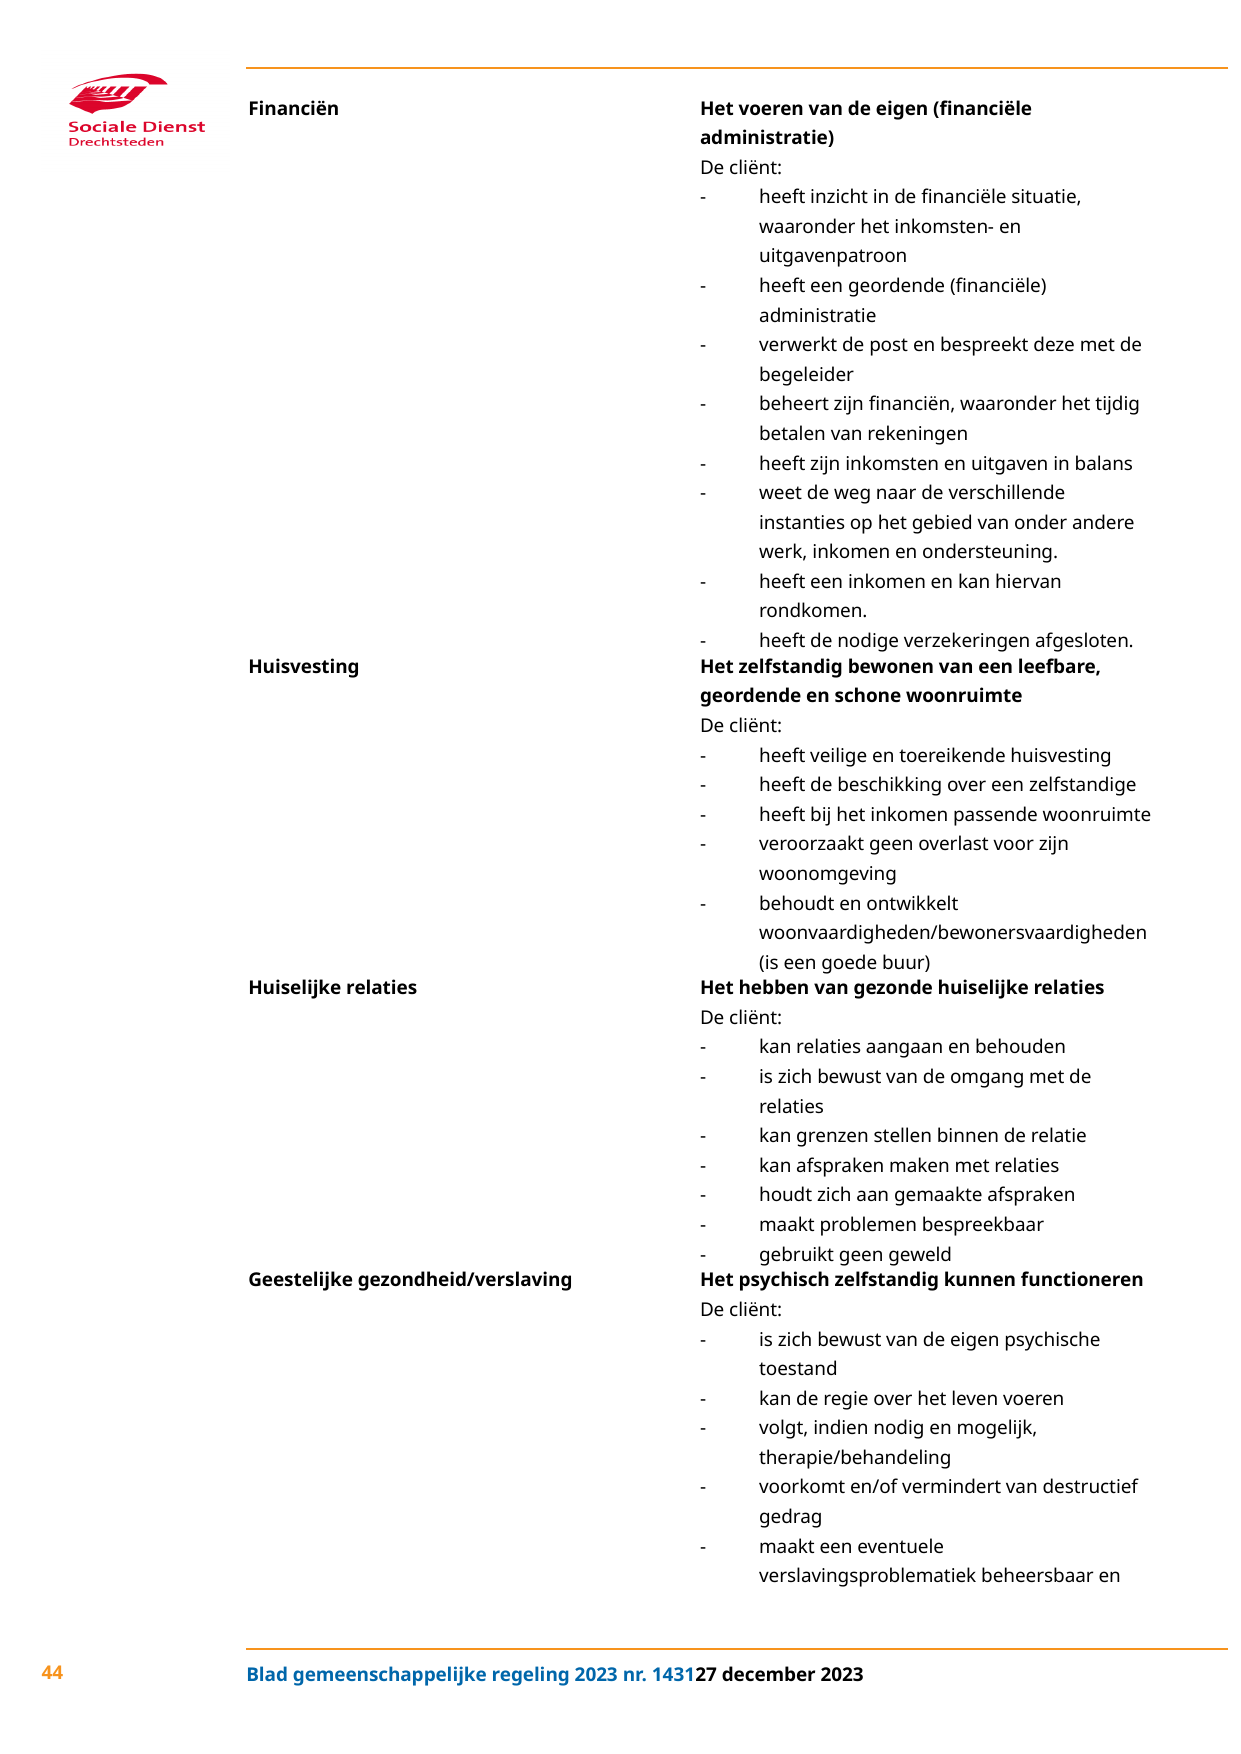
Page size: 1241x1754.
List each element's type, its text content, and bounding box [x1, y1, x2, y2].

table_cell Het psychisch zelfstandig kunnen functioneren De cliënt: is zich bewust van de eigen psychische toestand kan de regie over het leven voeren volgt, indien nodig en mogelijk, therapie/behandeling voorkomt en/of vermindert van destructief gedrag maakt een eventuele verslavingsproblematiek beheersbaar en [700, 1267, 1152, 1588]
table_cell Het hebben van gezonde huiselijke relaties De cliënt: kan relaties aangaan en behouden is zich bewust van de omgang met de relaties kan grenzen stellen binnen de relatie kan afspraken maken met relaties houdt zich aan gemaakte afspraken maakt problemen bespreekbaar gebruikt geen geweld [700, 975, 1152, 1267]
table_cell Geestelijke gezondheid/verslaving [248, 1267, 700, 1588]
table_cell Huiselijke relaties [248, 975, 700, 1267]
table_cell Het zelfstandig bewonen van een leefbare, geordende en schone woonruimte De cliënt: heeft veilige en toereikende huisvesting heeft de beschikking over een zelfstandige heeft bij het inkomen passende woonruimte veroorzaakt geen overlast voor zijn woonomgeving behoudt en ontwikkelt woonvaardigheden/bewonersvaardigheden (is een goede buur) [700, 653, 1152, 974]
table_cell Huisvesting [248, 653, 700, 974]
table_cell Financiën [248, 95, 700, 653]
picture [41, 47, 231, 172]
table_cell Het voeren van de eigen (financiële administratie) De cliënt: heeft inzicht in de financiële situatie, waaronder het inkomsten- en uitgavenpatroon heeft een geordende (financiële) administratie verwerkt de post en bespreekt deze met de begeleider beheert zijn financiën, waaronder het tijdig betalen van rekeningen heeft zijn inkomsten en uitgaven in balans weet de weg naar de verschillende instanties op het gebied van onder andere werk, inkomen en ondersteuning. heeft een inkomen en kan hiervan rondkomen. heeft de nodige verzekeringen afgesloten. [700, 95, 1152, 653]
